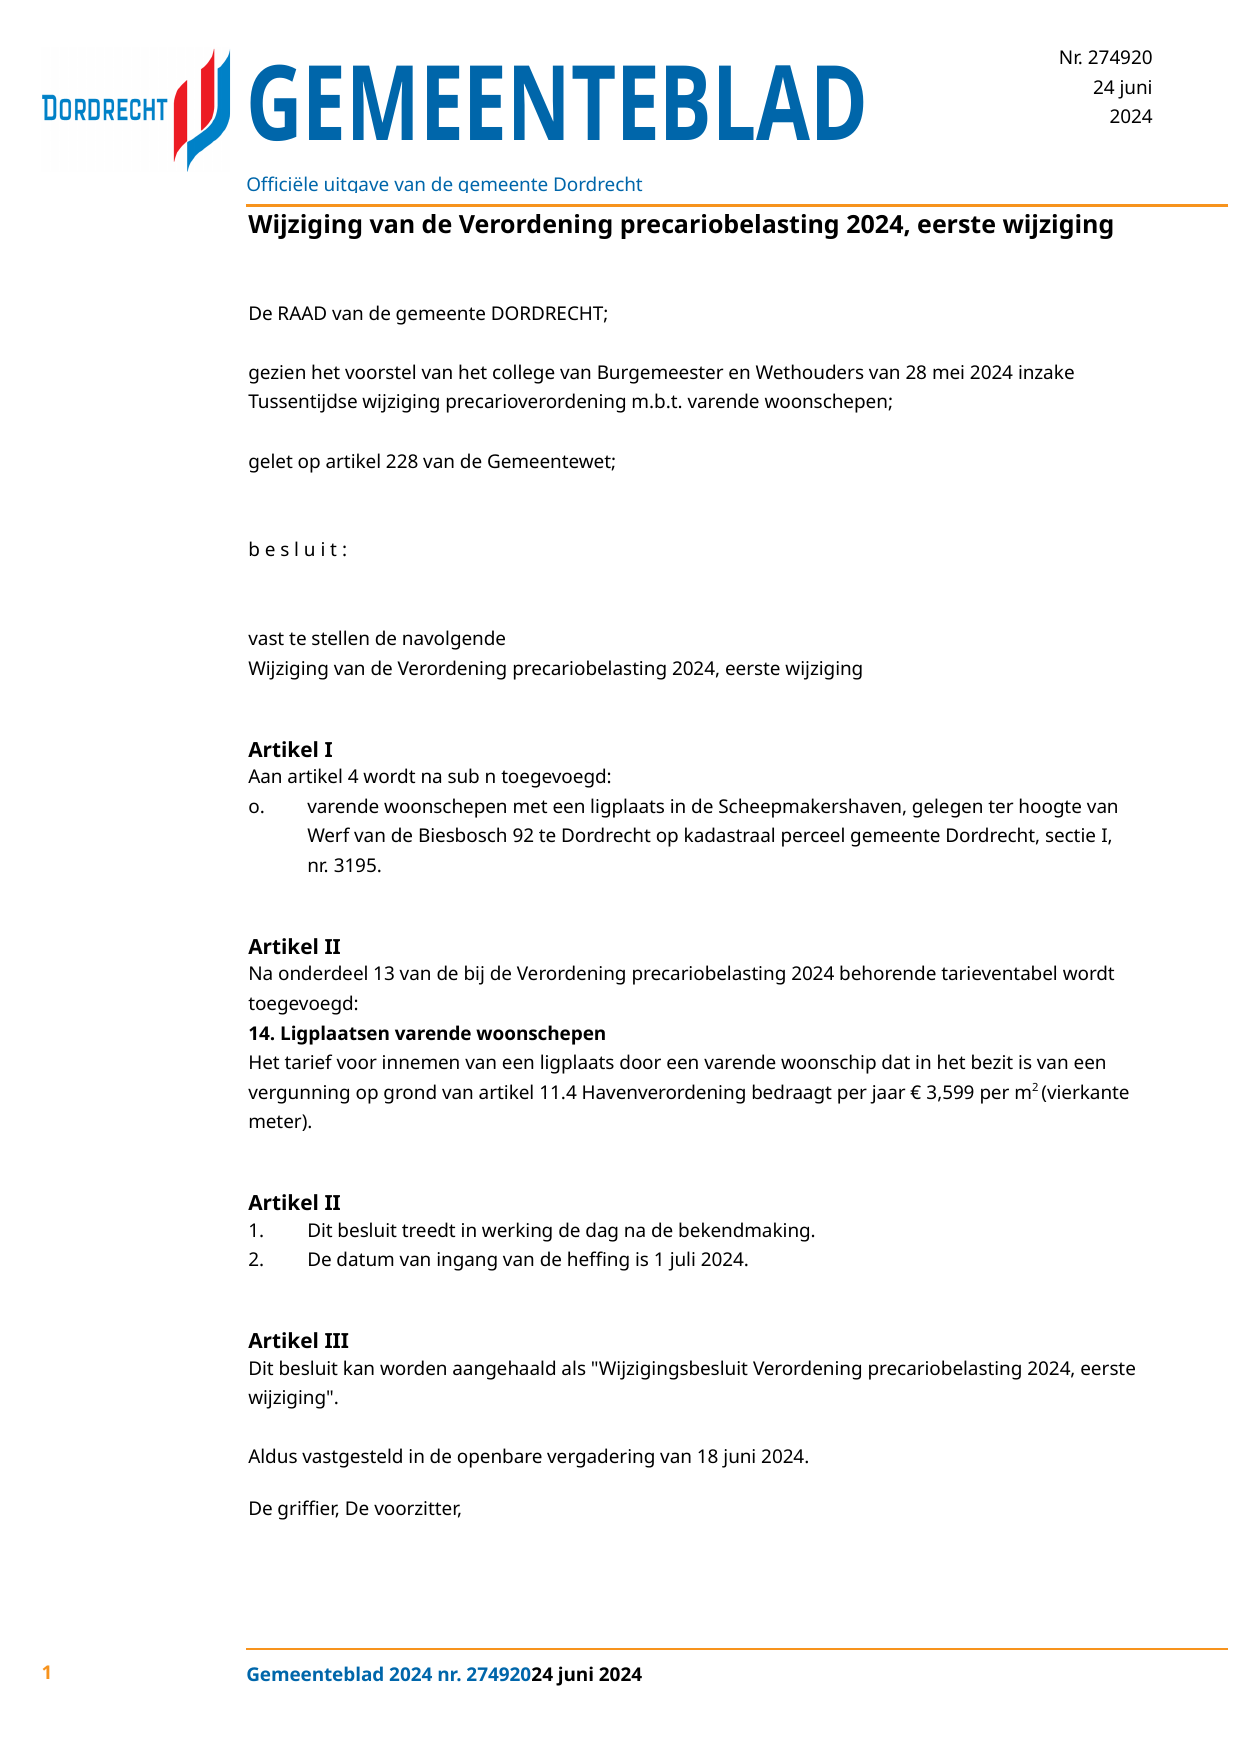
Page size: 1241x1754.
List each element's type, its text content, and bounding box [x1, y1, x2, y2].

picture [41, 47, 231, 172]
text Na onderdeel 13 van de bij de Verordening precariobelasting 2024 behorende tarieventabel wordt toegevoegd: [248, 961, 1152, 1016]
text 14. Ligplaatsen varende woonschepen [248, 1020, 1152, 1045]
text gelet op artikel 228 van de Gemeentewet; [248, 448, 1152, 473]
text De griffier, De voorzitter, [248, 1495, 1152, 1521]
text De RAAD van de gemeente DORDRECHT; [248, 300, 1152, 326]
text gezien het voorstel van het college van Burgemeester en Wethouders van 28 mei 2024 inzake Tussentijdse wijziging precarioverordening m.b.t. varende woonschepen; [248, 359, 1152, 414]
text b e s l u i t : [248, 537, 1152, 562]
text Artikel II [248, 932, 1152, 961]
text Het tarief voor innemen van een ligplaats door een varende woonschip dat in het bezit is van een vergunning op grond van artikel 11.4 Havenverordening bedraagt per jaar € 3,599 per m2 (vierkante meter). [248, 1049, 1152, 1134]
text Aldus vastgesteld in de openbare vergadering van 18 juni 2024. [248, 1444, 1152, 1469]
text Artikel II [248, 1188, 1152, 1217]
text Artikel III [248, 1326, 1152, 1355]
list varende woonschepen met een ligplaats in de Scheepmakershaven, gelegen ter hoogte van Werf van de Biesbosch 92 te Dordrecht op kadastraal perceel gemeente Dordrecht, sectie I, nr. 3195. [248, 793, 1152, 878]
text Dit besluit kan worden aangehaald als "Wijzigingsbesluit Verordening precariobelasting 2024, eerste wijziging". [248, 1355, 1152, 1410]
text Aan artikel 4 wordt na sub n toegevoegd: [248, 763, 1152, 789]
text Wijziging van de Verordening precariobelasting 2024, eerste wijziging [248, 207, 1152, 241]
text Wijziging van de Verordening precariobelasting 2024, eerste wijziging [248, 655, 1152, 681]
list De datum van ingang van de heffing is 1 juli 2024. [248, 1246, 1152, 1272]
text Artikel I [248, 735, 1152, 763]
text vast te stellen de navolgende [248, 625, 1152, 651]
list Dit besluit treedt in werking de dag na de bekendmaking. [248, 1217, 1152, 1243]
